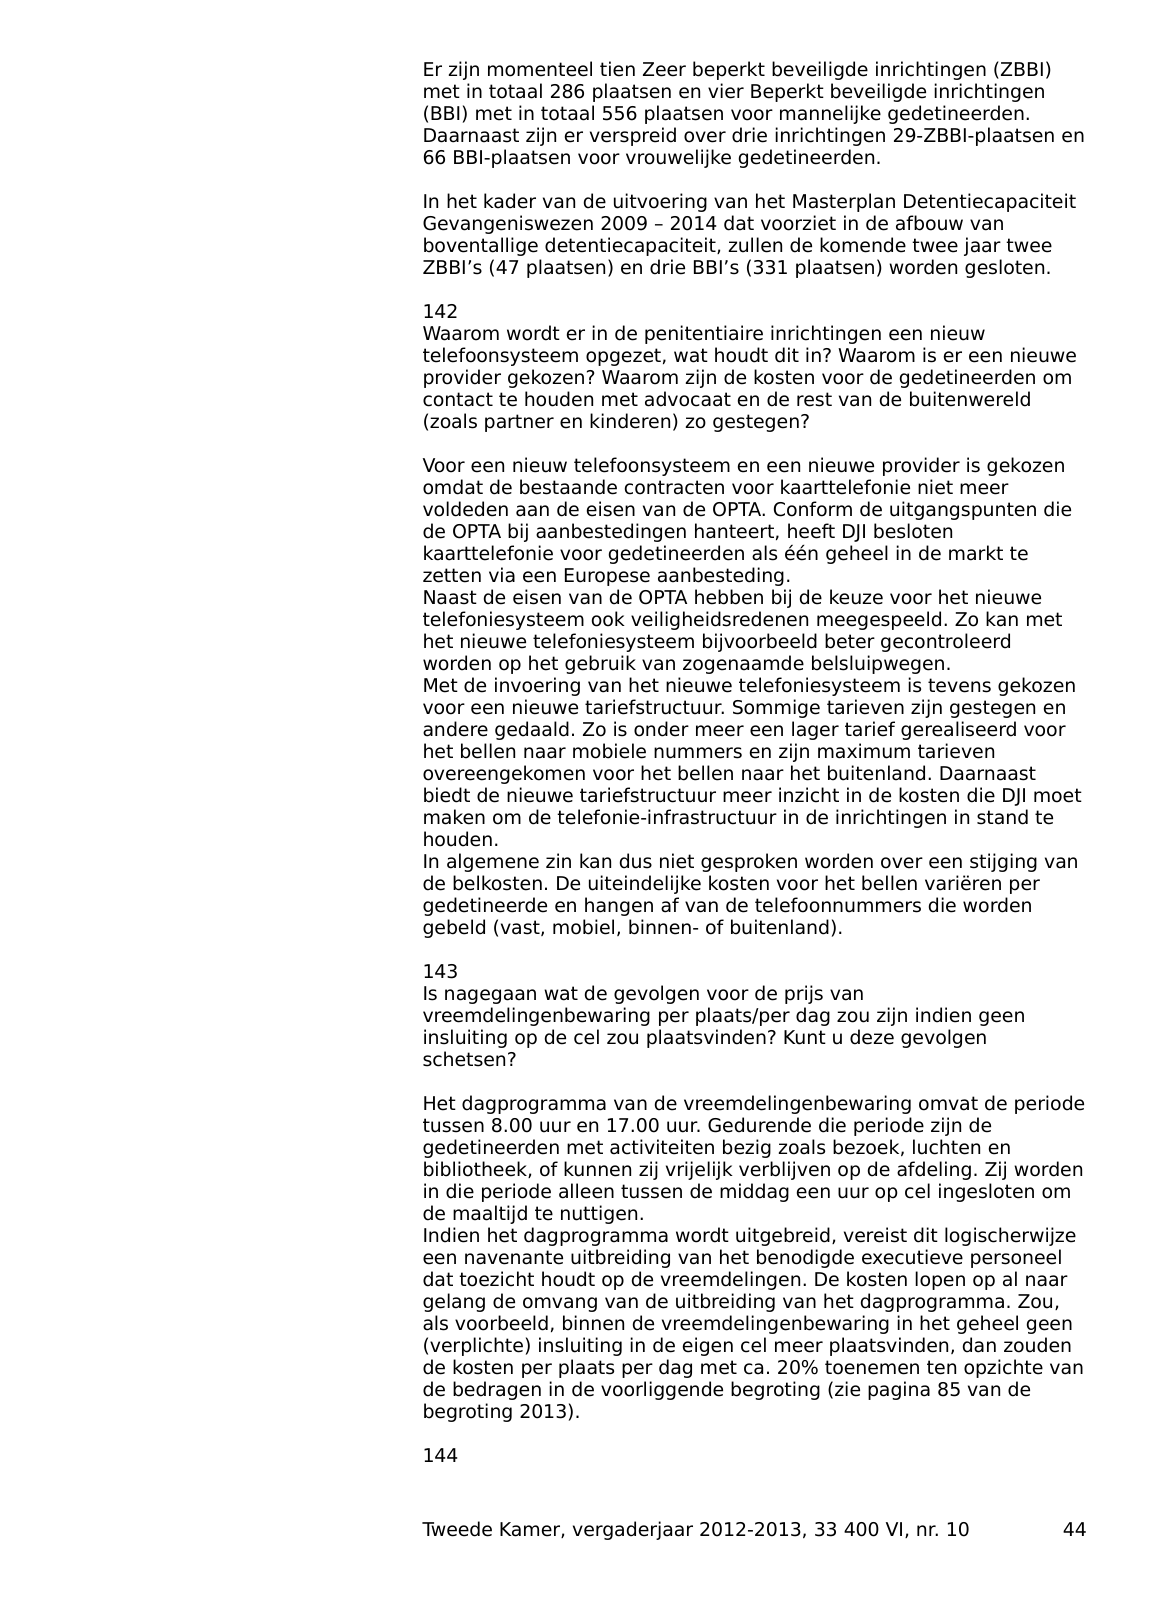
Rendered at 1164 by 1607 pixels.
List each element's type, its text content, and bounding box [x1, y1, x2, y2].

text Er zijn momenteel tien Zeer beperkt beveiligde inrichtingen (ZBBI) met in totaal 286 plaatsen en vier Beperkt beveiligde inrichtingen (BBI) met in totaal 556 plaatsen voor mannelijke gedetineerden. Daarnaast zijn er verspreid over drie inrichtingen 29-ZBBI-plaatsen en 66 BBI-plaatsen voor vrouwelijke gedetineerden. [422, 59, 1087, 169]
text Voor een nieuw telefoonsysteem en een nieuwe provider is gekozen omdat de bestaande contracten voor kaarttelefonie niet meer voldeden aan de eisen van de OPTA. Conform de uitgangspunten die de OPTA bij aanbestedingen hanteert, heeft DJI besloten kaarttelefonie voor gedetineerden als één geheel in de markt te zetten via een Europese aanbesteding. [422, 455, 1087, 587]
text In algemene zin kan dus niet gesproken worden over een stijging van de belkosten. De uiteindelijke kosten voor het bellen variëren per gedetineerde en hangen af van de telefoonnummers die worden gebeld (vast, mobiel, binnen- of buitenland). [422, 851, 1087, 939]
text In het kader van de uitvoering van het Masterplan Detentiecapaciteit Gevangeniswezen 2009 – 2014 dat voorziet in de afbouw van boventallige detentiecapaciteit, zullen de komende twee jaar twee ZBBI’s (47 plaatsen) en drie BBI’s (331 plaatsen) worden gesloten. [422, 191, 1087, 279]
text Waarom wordt er in de penitentiaire inrichtingen een nieuw telefoonsysteem opgezet, wat houdt dit in? Waarom is er een nieuwe provider gekozen? Waarom zijn de kosten voor de gedetineerden om contact te houden met advocaat en de rest van de buitenwereld (zoals partner en kinderen) zo gestegen? [422, 323, 1087, 433]
text Indien het dagprogramma wordt uitgebreid, vereist dit logischerwijze een navenante uitbreiding van het benodigde executieve personeel dat toezicht houdt op de vreemdelingen. De kosten lopen op al naar gelang de omvang van de uitbreiding van het dagprogramma. Zou, als voorbeeld, binnen de vreemdelingenbewaring in het geheel geen (verplichte) insluiting in de eigen cel meer plaatsvinden, dan zouden de kosten per plaats per dag met ca. 20% toenemen ten opzichte van de bedragen in de voorliggende begroting (zie pagina 85 van de begroting 2013). [422, 1225, 1087, 1423]
text 143 [422, 961, 1087, 983]
text Naast de eisen van de OPTA hebben bij de keuze voor het nieuwe telefoniesysteem ook veiligheidsredenen meegespeeld. Zo kan met het nieuwe telefoniesysteem bijvoorbeeld beter gecontroleerd worden op het gebruik van zogenaamde belsluipwegen. [422, 587, 1087, 675]
text Is nagegaan wat de gevolgen voor de prijs van vreemdelingenbewaring per plaats/per dag zou zijn indien geen insluiting op de cel zou plaatsvinden? Kunt u deze gevolgen schetsen? [422, 983, 1087, 1071]
text Het dagprogramma van de vreemdelingenbewaring omvat de periode tussen 8.00 uur en 17.00 uur. Gedurende die periode zijn de gedetineerden met activiteiten bezig zoals bezoek, luchten en bibliotheek, of kunnen zij vrijelijk verblijven op de afdeling. Zij worden in die periode alleen tussen de middag een uur op cel ingesloten om de maaltijd te nuttigen. [422, 1093, 1087, 1225]
text Met de invoering van het nieuwe telefoniesysteem is tevens gekozen voor een nieuwe tariefstructuur. Sommige tarieven zijn gestegen en andere gedaald. Zo is onder meer een lager tarief gerealiseerd voor het bellen naar mobiele nummers en zijn maximum tarieven overeengekomen voor het bellen naar het buitenland. Daarnaast biedt de nieuwe tariefstructuur meer inzicht in de kosten die DJI moet maken om de telefonie-infrastructuur in de inrichtingen in stand te houden. [422, 675, 1087, 851]
text 144 [422, 1445, 1087, 1467]
text 142 [422, 301, 1087, 323]
